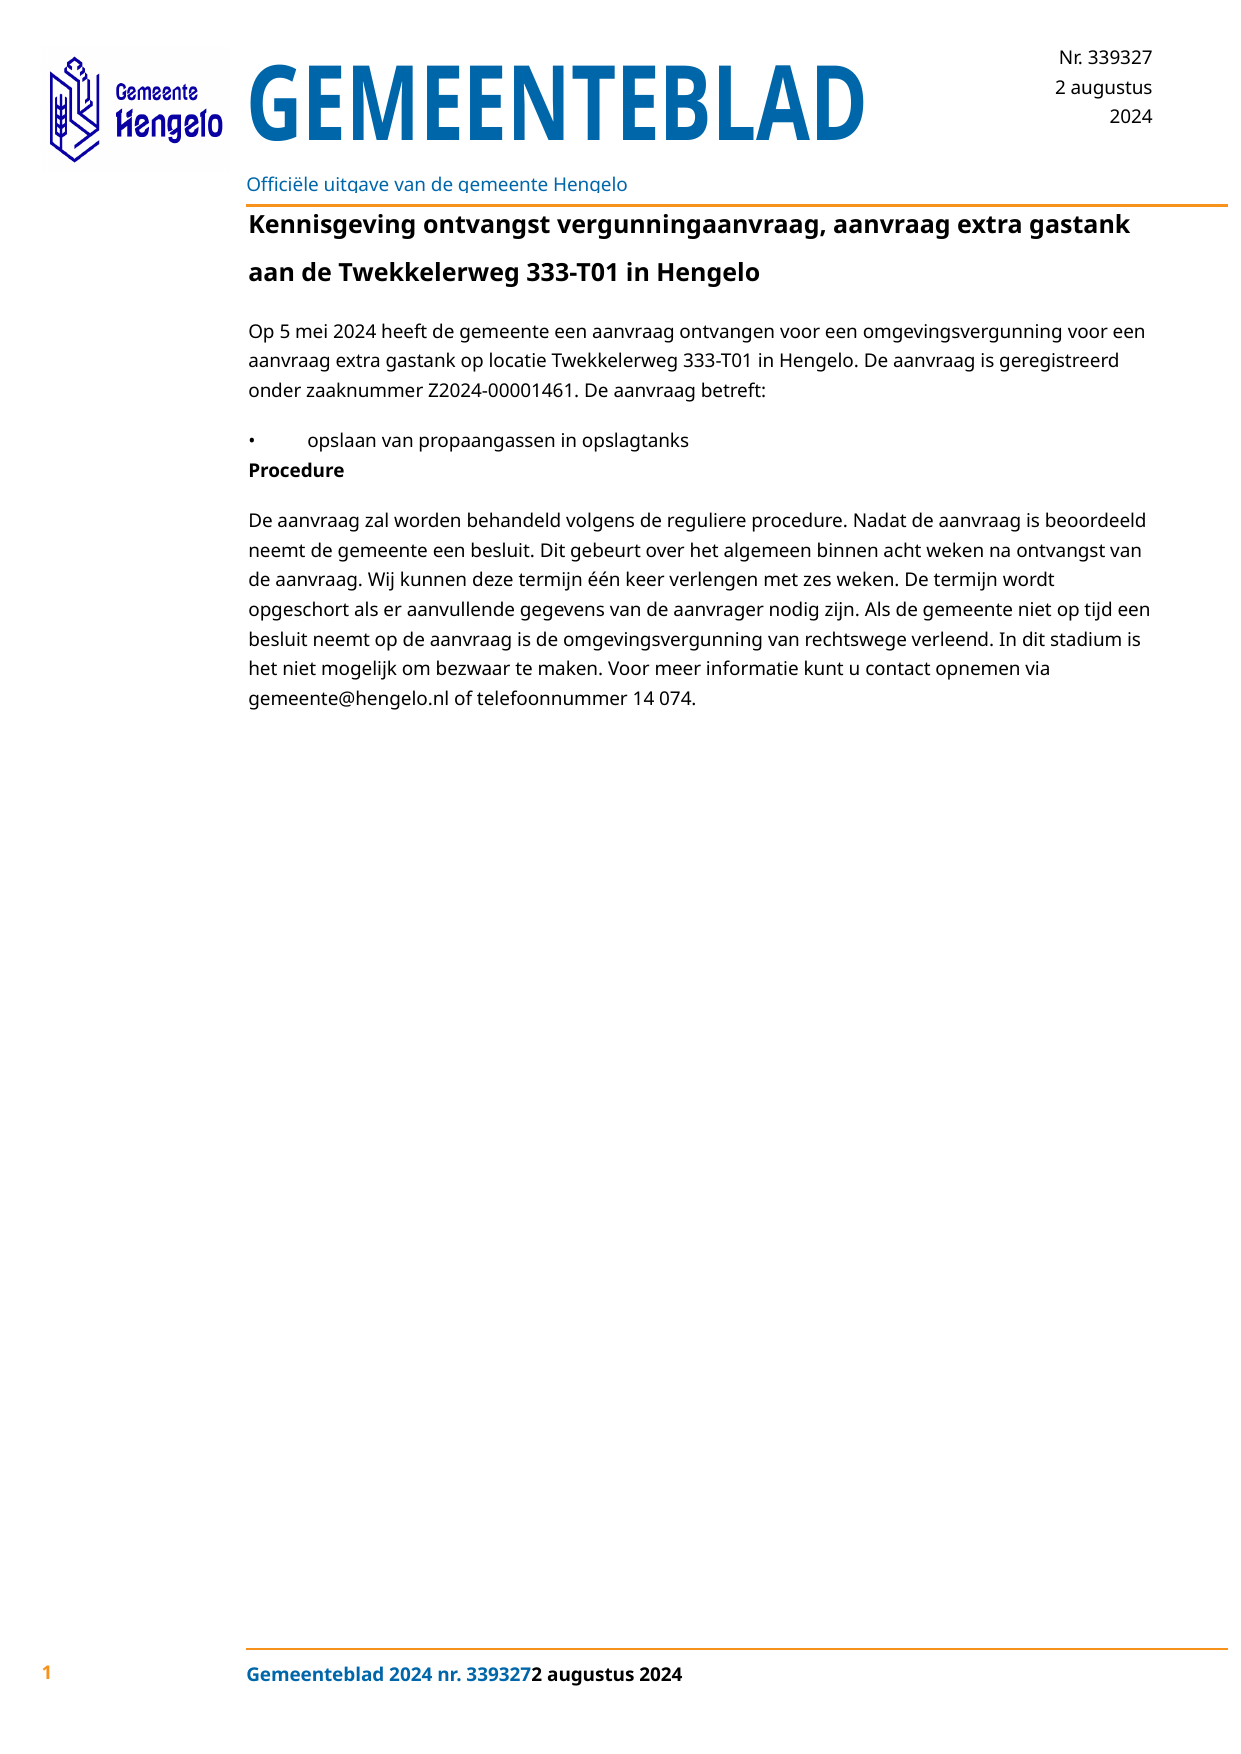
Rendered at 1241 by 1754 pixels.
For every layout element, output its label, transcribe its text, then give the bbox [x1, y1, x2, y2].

text De aanvraag zal worden behandeld volgens de reguliere procedure. Nadat de aanvraag is beoordeeld neemt de gemeente een besluit. Dit gebeurt over het algemeen binnen acht weken na ontvangst van de aanvraag. Wij kunnen deze termijn één keer verlengen met zes weken. De termijn wordt opgeschort als er aanvullende gegevens van de aanvrager nodig zijn. Als de gemeente niet op tijd een besluit neemt op de aanvraag is de omgevingsvergunning van rechtswege verleend. In dit stadium is het niet mogelijk om bezwaar te maken. Voor meer informatie kunt u contact opnemen via gemeente@hengelo.nl of telefoonnummer 14 074. [248, 507, 1152, 711]
text Procedure [248, 457, 1152, 483]
picture [41, 47, 231, 172]
list opslaan van propaangassen in opslagtanks [248, 427, 1152, 453]
text Kennisgeving ontvangst vergunningaanvraag, aanvraag extra gastank aan de Twekkelerweg 333-T01 in Hengelo [248, 207, 1152, 288]
text Op 5 mei 2024 heeft de gemeente een aanvraag ontvangen voor een omgevingsvergunning voor een aanvraag extra gastank op locatie Twekkelerweg 333-T01 in Hengelo. De aanvraag is geregistreerd onder zaaknummer Z2024-00001461. De aanvraag betreft: [248, 318, 1152, 403]
